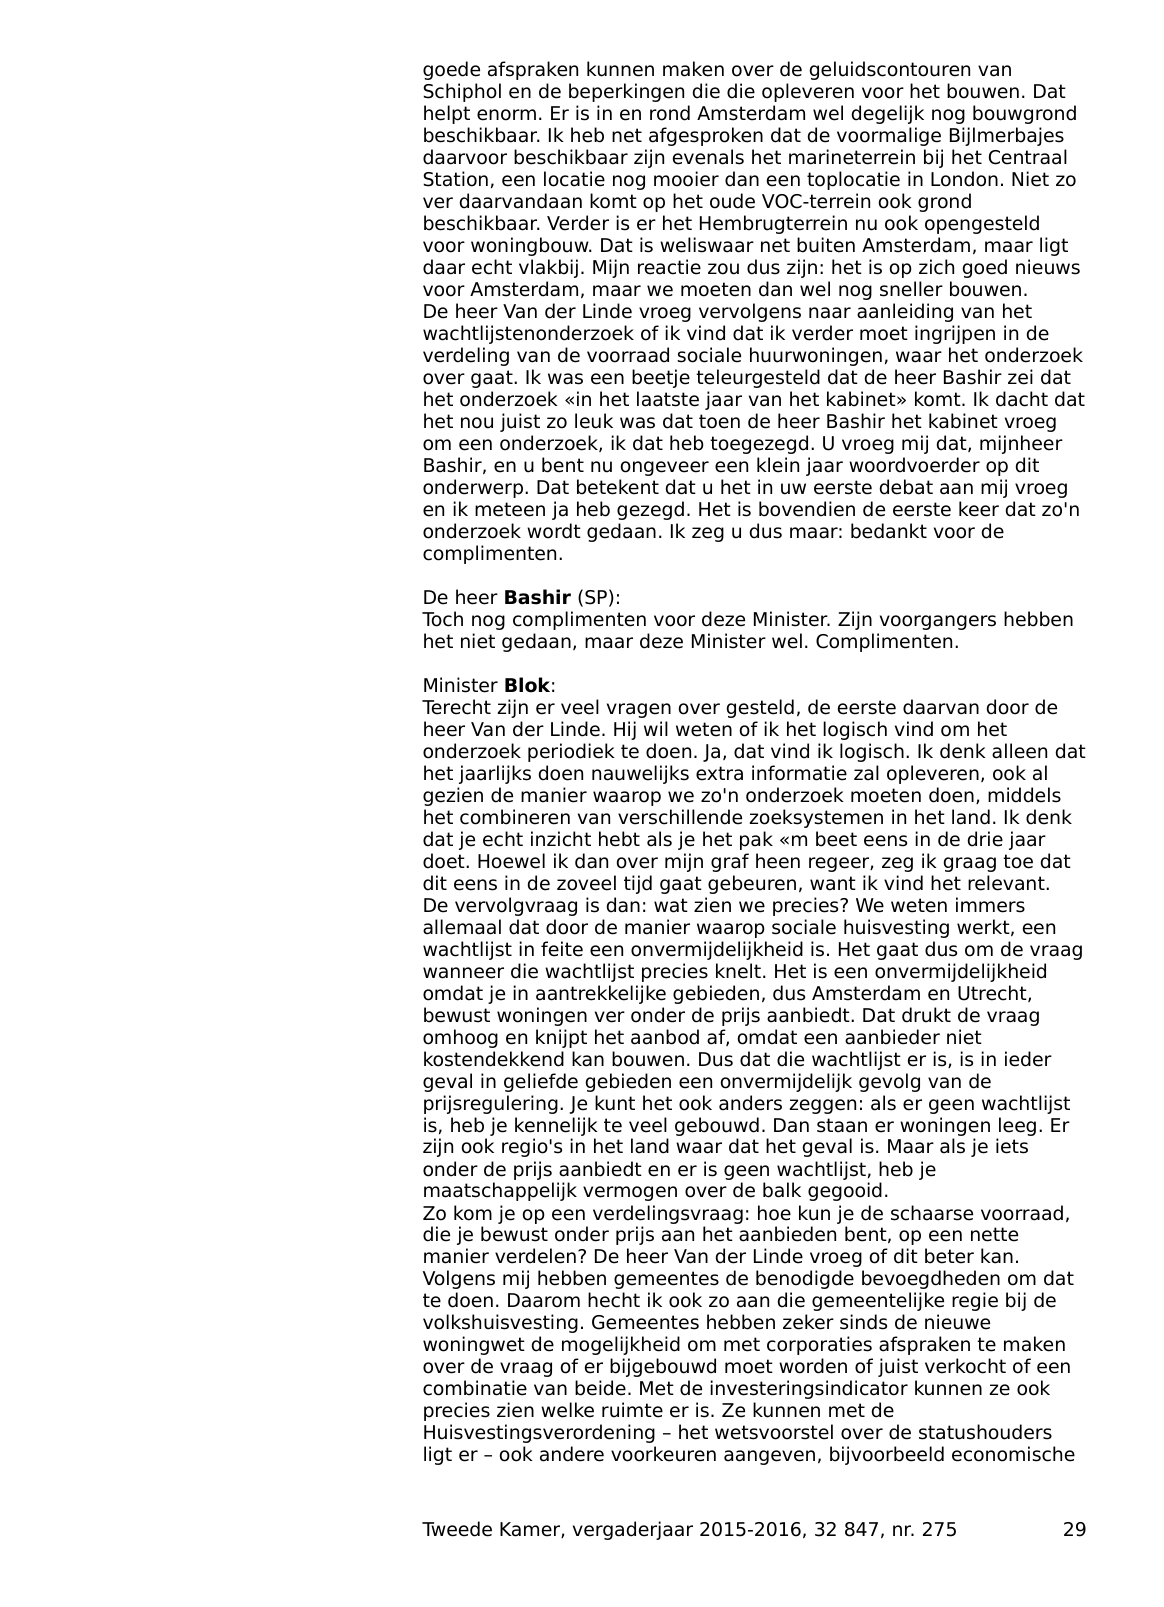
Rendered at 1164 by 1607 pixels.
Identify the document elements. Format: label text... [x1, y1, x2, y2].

text De heer Bashir (SP): [422, 587, 1087, 609]
text De vervolgvraag is dan: wat zien we precies? We weten immers allemaal dat door de manier waarop sociale huisvesting werkt, een wachtlijst in feite een onvermijdelijkheid is. Het gaat dus om de vraag wanneer die wachtlijst precies knelt. Het is een onvermijdelijkheid omdat je in aantrekkelijke gebieden, dus Amsterdam en Utrecht, bewust woningen ver onder de prijs aanbiedt. Dat drukt de vraag omhoog en knijpt het aanbod af, omdat een aanbieder niet kostendekkend kan bouwen. Dus dat die wachtlijst er is, is in ieder geval in geliefde gebieden een onvermijdelijk gevolg van de prijsregulering. Je kunt het ook anders zeggen: als er geen wachtlijst is, heb je kennelijk te veel gebouwd. Dan staan er woningen leeg. Er zijn ook regio's in het land waar dat het geval is. Maar als je iets onder de prijs aanbiedt en er is geen wachtlijst, heb je maatschappelijk vermogen over de balk gegooid. [422, 895, 1087, 1202]
text goede afspraken kunnen maken over de geluidscontouren van Schiphol en de beperkingen die die opleveren voor het bouwen. Dat helpt enorm. Er is in en rond Amsterdam wel degelijk nog bouwgrond beschikbaar. Ik heb net afgesproken dat de voormalige Bijlmerbajes daarvoor beschikbaar zijn evenals het marineterrein bij het Centraal Station, een locatie nog mooier dan een toplocatie in London. Niet zo ver daarvandaan komt op het oude VOC-terrein ook grond beschikbaar. Verder is er het Hembrugterrein nu ook opengesteld voor woningbouw. Dat is weliswaar net buiten Amsterdam, maar ligt daar echt vlakbij. Mijn reactie zou dus zijn: het is op zich goed nieuws voor Amsterdam, maar we moeten dan wel nog sneller bouwen. [422, 59, 1087, 301]
text Toch nog complimenten voor deze Minister. Zijn voorgangers hebben het niet gedaan, maar deze Minister wel. Complimenten. [422, 609, 1087, 653]
text Zo kom je op een verdelingsvraag: hoe kun je de schaarse voorraad, die je bewust onder prijs aan het aanbieden bent, op een nette manier verdelen? De heer Van der Linde vroeg of dit beter kan. Volgens mij hebben gemeentes de benodigde bevoegdheden om dat te doen. Daarom hecht ik ook zo aan die gemeentelijke regie bij de volkshuisvesting. Gemeentes hebben zeker sinds de nieuwe woningwet de mogelijkheid om met corporaties afspraken te maken over de vraag of er bijgebouwd moet worden of juist verkocht of een combinatie van beide. Met de investeringsindicator kunnen ze ook precies zien welke ruimte er is. Ze kunnen met de Huisvestingsverordening – het wetsvoorstel over de statushouders ligt er – ook andere voorkeuren aangeven, bijvoorbeeld economische [422, 1202, 1087, 1466]
text Terecht zijn er veel vragen over gesteld, de eerste daarvan door de heer Van der Linde. Hij wil weten of ik het logisch vind om het onderzoek periodiek te doen. Ja, dat vind ik logisch. Ik denk alleen dat het jaarlijks doen nauwelijks extra informatie zal opleveren, ook al gezien de manier waarop we zo'n onderzoek moeten doen, middels het combineren van verschillende zoeksystemen in het land. Ik denk dat je echt inzicht hebt als je het pak «m beet eens in de drie jaar doet. Hoewel ik dan over mijn graf heen regeer, zeg ik graag toe dat dit eens in de zoveel tijd gaat gebeuren, want ik vind het relevant. [422, 697, 1087, 895]
text De heer Van der Linde vroeg vervolgens naar aanleiding van het wachtlijstenonderzoek of ik vind dat ik verder moet ingrijpen in de verdeling van de voorraad sociale huurwoningen, waar het onderzoek over gaat. Ik was een beetje teleurgesteld dat de heer Bashir zei dat het onderzoek «in het laatste jaar van het kabinet» komt. Ik dacht dat het nou juist zo leuk was dat toen de heer Bashir het kabinet vroeg om een onderzoek, ik dat heb toegezegd. U vroeg mij dat, mijnheer Bashir, en u bent nu ongeveer een klein jaar woordvoerder op dit onderwerp. Dat betekent dat u het in uw eerste debat aan mij vroeg en ik meteen ja heb gezegd. Het is bovendien de eerste keer dat zo'n onderzoek wordt gedaan. Ik zeg u dus maar: bedankt voor de complimenten. [422, 301, 1087, 564]
text Minister Blok: [422, 675, 1087, 697]
